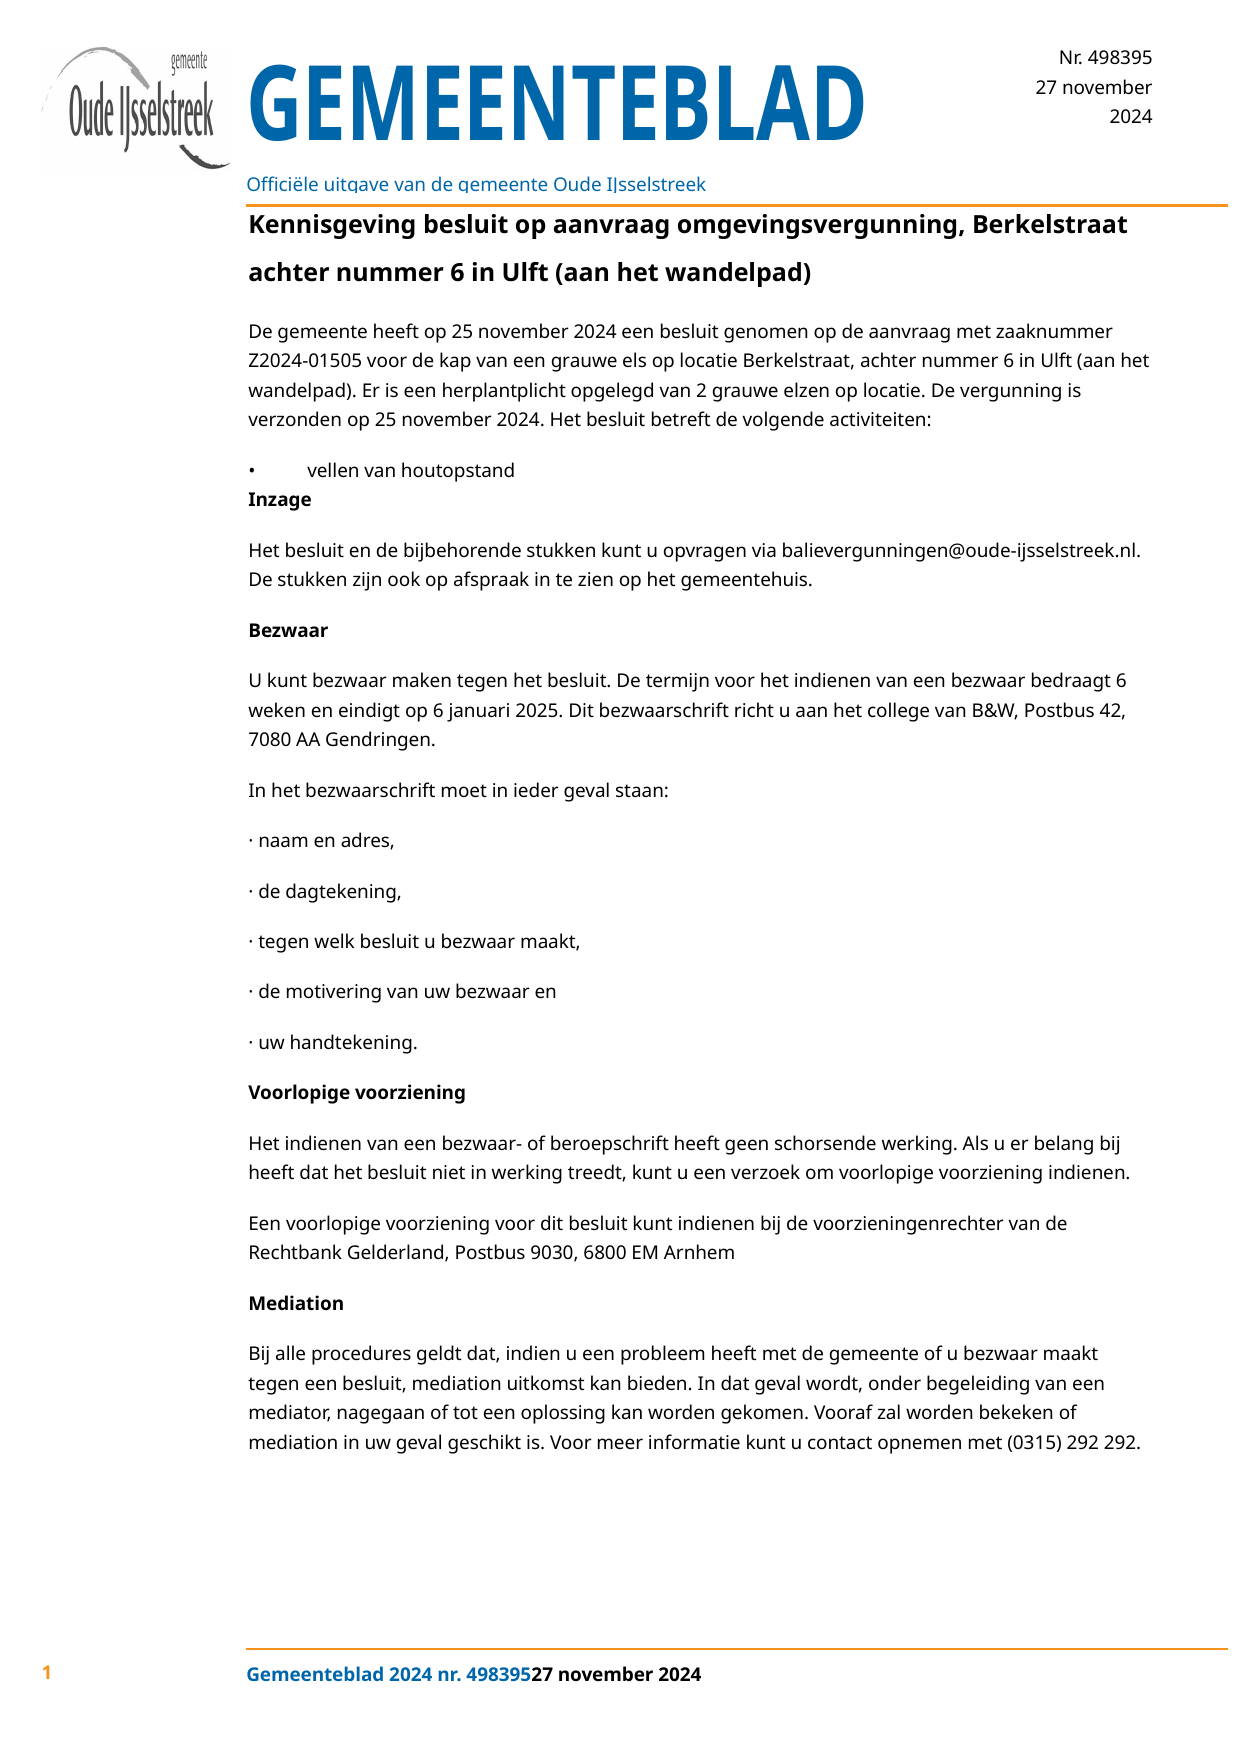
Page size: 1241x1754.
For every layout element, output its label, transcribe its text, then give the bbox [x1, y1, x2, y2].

text Inzage [248, 487, 1152, 512]
text Voorlopige voorziening [248, 1079, 1152, 1105]
text De gemeente heeft op 25 november 2024 een besluit genomen op de aanvraag met zaaknummer Z2024-01505 voor de kap van een grauwe els op locatie Berkelstraat, achter nummer 6 in Ulft (aan het wandelpad). Er is een herplantplicht opgelegd van 2 grauwe elzen op locatie. De vergunning is verzonden op 25 november 2024. Het besluit betreft de volgende activiteiten: [248, 318, 1152, 432]
text In het bezwaarschrift moet in ieder geval staan: [248, 777, 1152, 803]
text Kennisgeving besluit op aanvraag omgevingsvergunning, Berkelstraat achter nummer 6 in Ulft (aan het wandelpad) [248, 207, 1152, 288]
text Bezwaar [248, 617, 1152, 643]
text Het besluit en de bijbehorende stukken kunt u opvragen via balievergunningen@oude-ijsselstreek.nl. De stukken zijn ook op afspraak in te zien op het gemeentehuis. [248, 537, 1152, 592]
text · tegen welk besluit u bezwaar maakt, [248, 928, 1152, 954]
picture [41, 47, 231, 172]
text · de dagtekening, [248, 878, 1152, 904]
text Bij alle procedures geldt dat, indien u een probleem heeft met de gemeente of u bezwaar maakt tegen een besluit, mediation uitkomst kan bieden. In dat geval wordt, onder begeleiding van een mediator, nagegaan of tot een oplossing kan worden gekomen. Vooraf zal worden bekeken of mediation in uw geval geschikt is. Voor meer informatie kunt u contact opnemen met (0315) 292 292. [248, 1340, 1152, 1455]
text · naam en adres, [248, 827, 1152, 853]
text Een voorlopige voorziening voor dit besluit kunt indienen bij de voorzieningenrechter van de Rechtbank Gelderland, Postbus 9030, 6800 EM Arnhem [248, 1210, 1152, 1265]
text · de motivering van uw bezwaar en [248, 979, 1152, 1004]
text Het indienen van een bezwaar- of beroepschrift heeft geen schorsende werking. Als u er belang bij heeft dat het besluit niet in werking treedt, kunt u een verzoek om voorlopige voorziening indienen. [248, 1130, 1152, 1185]
text Mediation [248, 1290, 1152, 1316]
text U kunt bezwaar maken tegen het besluit. De termijn voor het indienen van een bezwaar bedraagt 6 weken en eindigt op 6 januari 2025. Dit bezwaarschrift richt u aan het college van B&W, Postbus 42, 7080 AA Gendringen. [248, 667, 1152, 752]
text · uw handtekening. [248, 1029, 1152, 1055]
list vellen van houtopstand [248, 457, 1152, 483]
